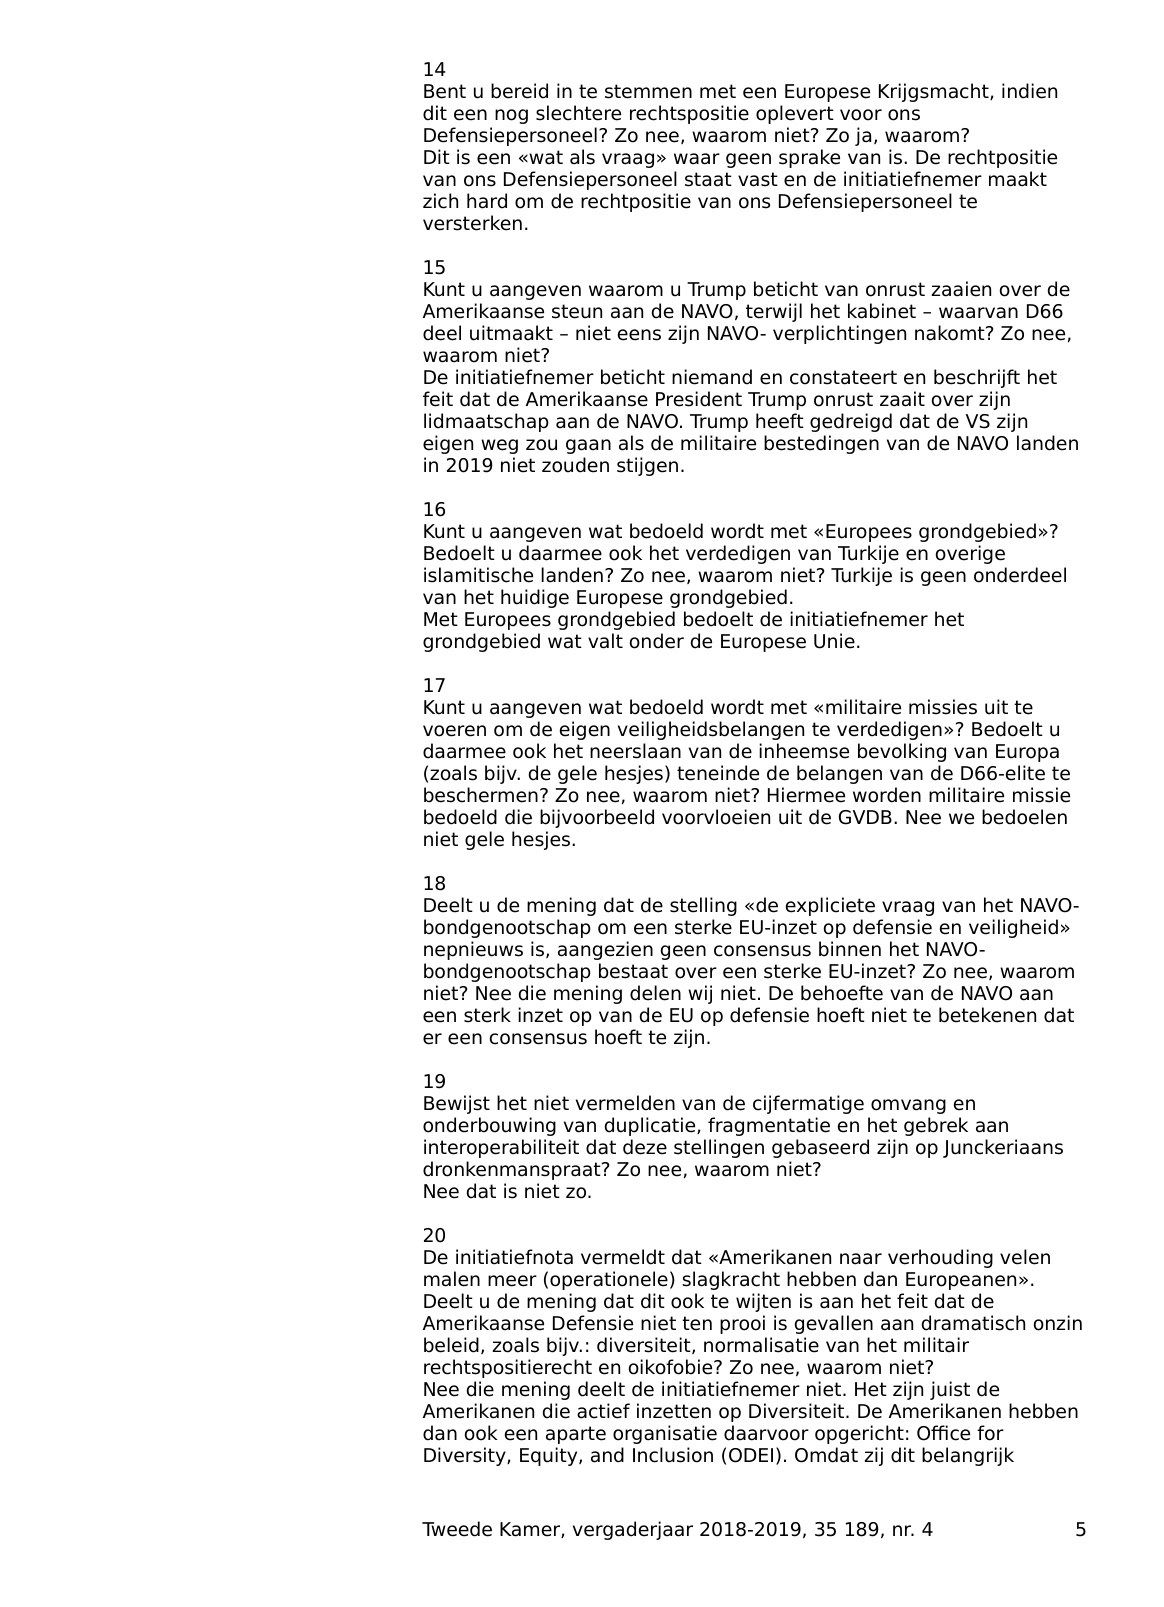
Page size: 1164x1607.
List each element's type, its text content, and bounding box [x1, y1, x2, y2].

text 16 [422, 499, 1087, 521]
text De initiatiefnota vermeldt dat «Amerikanen naar verhouding velen malen meer (operationele) slagkracht hebben dan Europeanen». Deelt u de mening dat dit ook te wijten is aan het feit dat de Amerikaanse Defensie niet ten prooi is gevallen aan dramatisch onzin beleid, zoals bijv.: diversiteit, normalisatie van het militair rechtspositierecht en oikofobie? Zo nee, waarom niet? [422, 1247, 1087, 1379]
text Bewijst het niet vermelden van de cijfermatige omvang en onderbouwing van duplicatie, fragmentatie en het gebrek aan interoperabiliteit dat deze stellingen gebaseerd zijn op Junckeriaans dronkenmanspraat? Zo nee, waarom niet? [422, 1093, 1087, 1181]
text Kunt u aangeven wat bedoeld wordt met «Europees grondgebied»? Bedoelt u daarmee ook het verdedigen van Turkije en overige islamitische landen? Zo nee, waarom niet? Turkije is geen onderdeel van het huidige Europese grondgebied. [422, 521, 1087, 609]
text 17 [422, 675, 1087, 697]
text Nee die mening deelt de initiatiefnemer niet. Het zijn juist de Amerikanen die actief inzetten op Diversiteit. De Amerikanen hebben dan ook een aparte organisatie daarvoor opgericht: Office for Diversity, Equity, and Inclusion (ODEI). Omdat zij dit belangrijk [422, 1379, 1087, 1467]
text Kunt u aangeven waarom u Trump beticht van onrust zaaien over de Amerikaanse steun aan de NAVO, terwijl het kabinet – waarvan D66 deel uitmaakt – niet eens zijn NAVO- verplichtingen nakomt? Zo nee, waarom niet? [422, 279, 1087, 367]
text Nee dat is niet zo. [422, 1181, 1087, 1203]
text Kunt u aangeven wat bedoeld wordt met «militaire missies uit te voeren om de eigen veiligheidsbelangen te verdedigen»? Bedoelt u daarmee ook het neerslaan van de inheemse bevolking van Europa (zoals bijv. de gele hesjes) teneinde de belangen van de D66-elite te beschermen? Zo nee, waarom niet? Hiermee worden militaire missie bedoeld die bijvoorbeeld voorvloeien uit de GVDB. Nee we bedoelen niet gele hesjes. [422, 697, 1087, 851]
text 20 [422, 1225, 1087, 1247]
text De initiatiefnemer beticht niemand en constateert en beschrijft het feit dat de Amerikaanse President Trump onrust zaait over zijn lidmaatschap aan de NAVO. Trump heeft gedreigd dat de VS zijn eigen weg zou gaan als de militaire bestedingen van de NAVO landen in 2019 niet zouden stijgen. [422, 367, 1087, 477]
text Dit is een «wat als vraag» waar geen sprake van is. De rechtpositie van ons Defensiepersoneel staat vast en de initiatiefnemer maakt zich hard om de rechtpositie van ons Defensiepersoneel te versterken. [422, 147, 1087, 235]
text 18 [422, 873, 1087, 895]
text 19 [422, 1071, 1087, 1093]
text Deelt u de mening dat de stelling «de expliciete vraag van het NAVO-bondgenootschap om een sterke EU-inzet op defensie en veiligheid» nepnieuws is, aangezien geen consensus binnen het NAVO-bondgenootschap bestaat over een sterke EU-inzet? Zo nee, waarom niet? Nee die mening delen wij niet. De behoefte van de NAVO aan een sterk inzet op van de EU op defensie hoeft niet te betekenen dat er een consensus hoeft te zijn. [422, 895, 1087, 1049]
text 14 [422, 59, 1087, 81]
text 15 [422, 257, 1087, 279]
text Met Europees grondgebied bedoelt de initiatiefnemer het grondgebied wat valt onder de Europese Unie. [422, 609, 1087, 653]
text Bent u bereid in te stemmen met een Europese Krijgsmacht, indien dit een nog slechtere rechtspositie oplevert voor ons Defensiepersoneel? Zo nee, waarom niet? Zo ja, waarom? [422, 81, 1087, 147]
